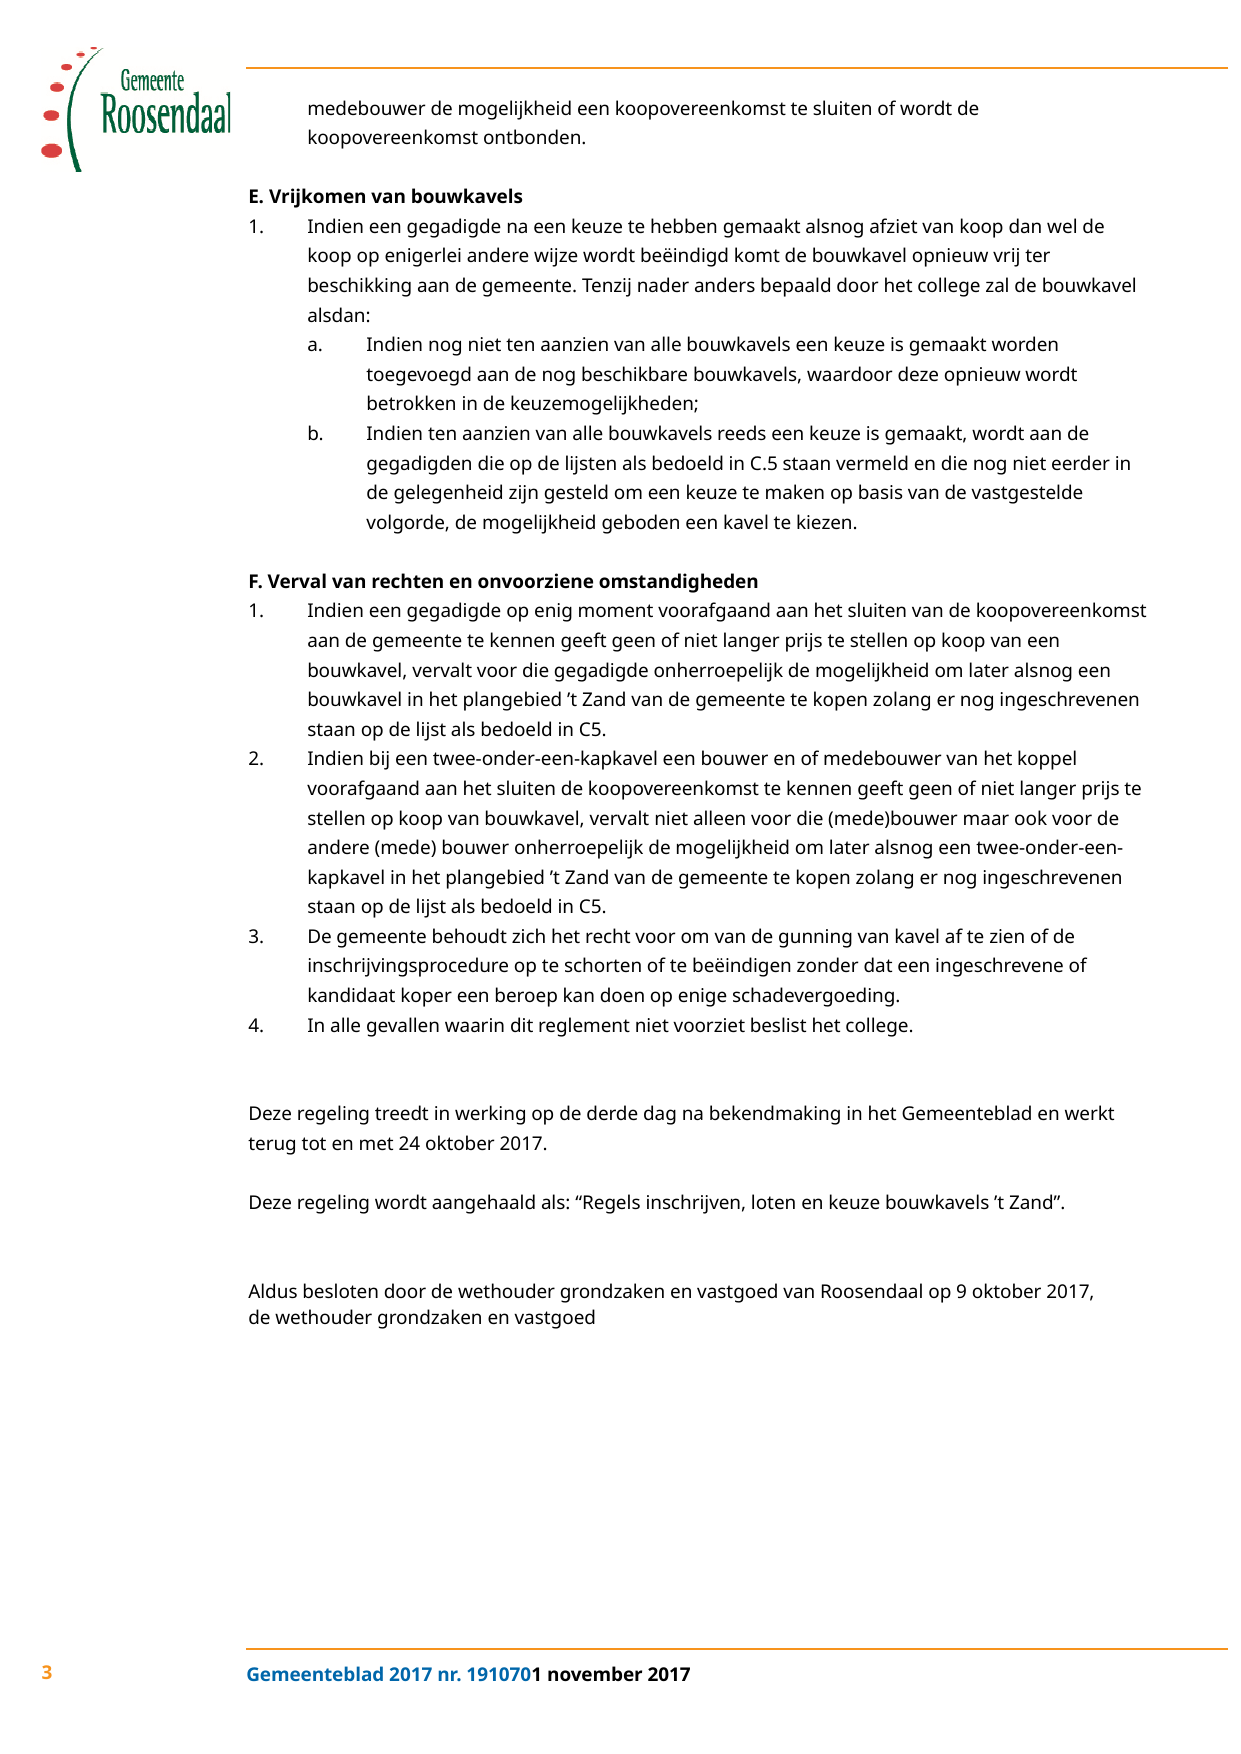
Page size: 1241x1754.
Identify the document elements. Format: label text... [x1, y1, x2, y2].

list Indien nog niet ten aanzien van alle bouwkavels een keuze is gemaakt worden toegevoegd aan de nog beschikbare bouwkavels, waardoor deze opnieuw wordt betrokken in de keuzemogelijkheden; [307, 331, 1152, 416]
text Deze regeling treedt in werking op de derde dag na bekendmaking in het Gemeenteblad en werkt terug tot en met 24 oktober 2017. [248, 1101, 1152, 1156]
list De gemeente behoudt zich het recht voor om van de gunning van kavel af te zien of de inschrijvingsprocedure op te schorten of te beëindigen zonder dat een ingeschrevene of kandidaat koper een beroep kan doen op enige schadevergoeding. [248, 923, 1152, 1008]
list Indien een gegadigde op enig moment voorafgaand aan het sluiten van de koopovereenkomst aan de gemeente te kennen geeft geen of niet langer prijs te stellen op koop van een bouwkavel, vervalt voor die gegadigde onherroepelijk de mogelijkheid om later alsnog een bouwkavel in het plangebied ’t Zand van de gemeente te kopen zolang er nog ingeschrevenen staan op de lijst als bedoeld in C5. [248, 598, 1152, 742]
text de wethouder grondzaken en vastgoed [248, 1304, 1152, 1329]
text F. Verval van rechten en onvoorziene omstandigheden [248, 568, 1152, 594]
text Deze regeling wordt aangehaald als: “Regels inschrijven, loten en keuze bouwkavels ’t Zand”. [248, 1189, 1152, 1215]
list medebouwer de mogelijkheid een koopovereenkomst te sluiten of wordt de koopovereenkomst ontbonden. [248, 95, 1152, 150]
text E. Vrijkomen van bouwkavels [248, 183, 1152, 209]
list Indien een gegadigde na een keuze te hebben gemaakt alsnog afziet van koop dan wel de koop op enigerlei andere wijze wordt beëindigd komt de bouwkavel opnieuw vrij ter beschikking aan de gemeente. Tenzij nader anders bepaald door het college zal de bouwkavel alsdan: [248, 213, 1152, 328]
list In alle gevallen waarin dit reglement niet voorziet beslist het college. [248, 1012, 1152, 1038]
picture [41, 47, 231, 172]
text Aldus besloten door de wethouder grondzaken en vastgoed van Roosendaal op 9 oktober 2017, [248, 1278, 1152, 1304]
list Indien ten aanzien van alle bouwkavels reeds een keuze is gemaakt, wordt aan de gegadigden die op de lijsten als bedoeld in C.5 staan vermeld en die nog niet eerder in de gelegenheid zijn gesteld om een keuze te maken op basis van de vastgestelde volgorde, de mogelijkheid geboden een kavel te kiezen. [307, 420, 1152, 535]
list Indien bij een twee-onder-een-kapkavel een bouwer en of medebouwer van het koppel voorafgaand aan het sluiten de koopovereenkomst te kennen geeft geen of niet langer prijs te stellen op koop van bouwkavel, vervalt niet alleen voor die (mede)bouwer maar ook voor de andere (mede) bouwer onherroepelijk de mogelijkheid om later alsnog een twee-onder-een-kapkavel in het plangebied ’t Zand van de gemeente te kopen zolang er nog ingeschrevenen staan op de lijst als bedoeld in C5. [248, 746, 1152, 919]
